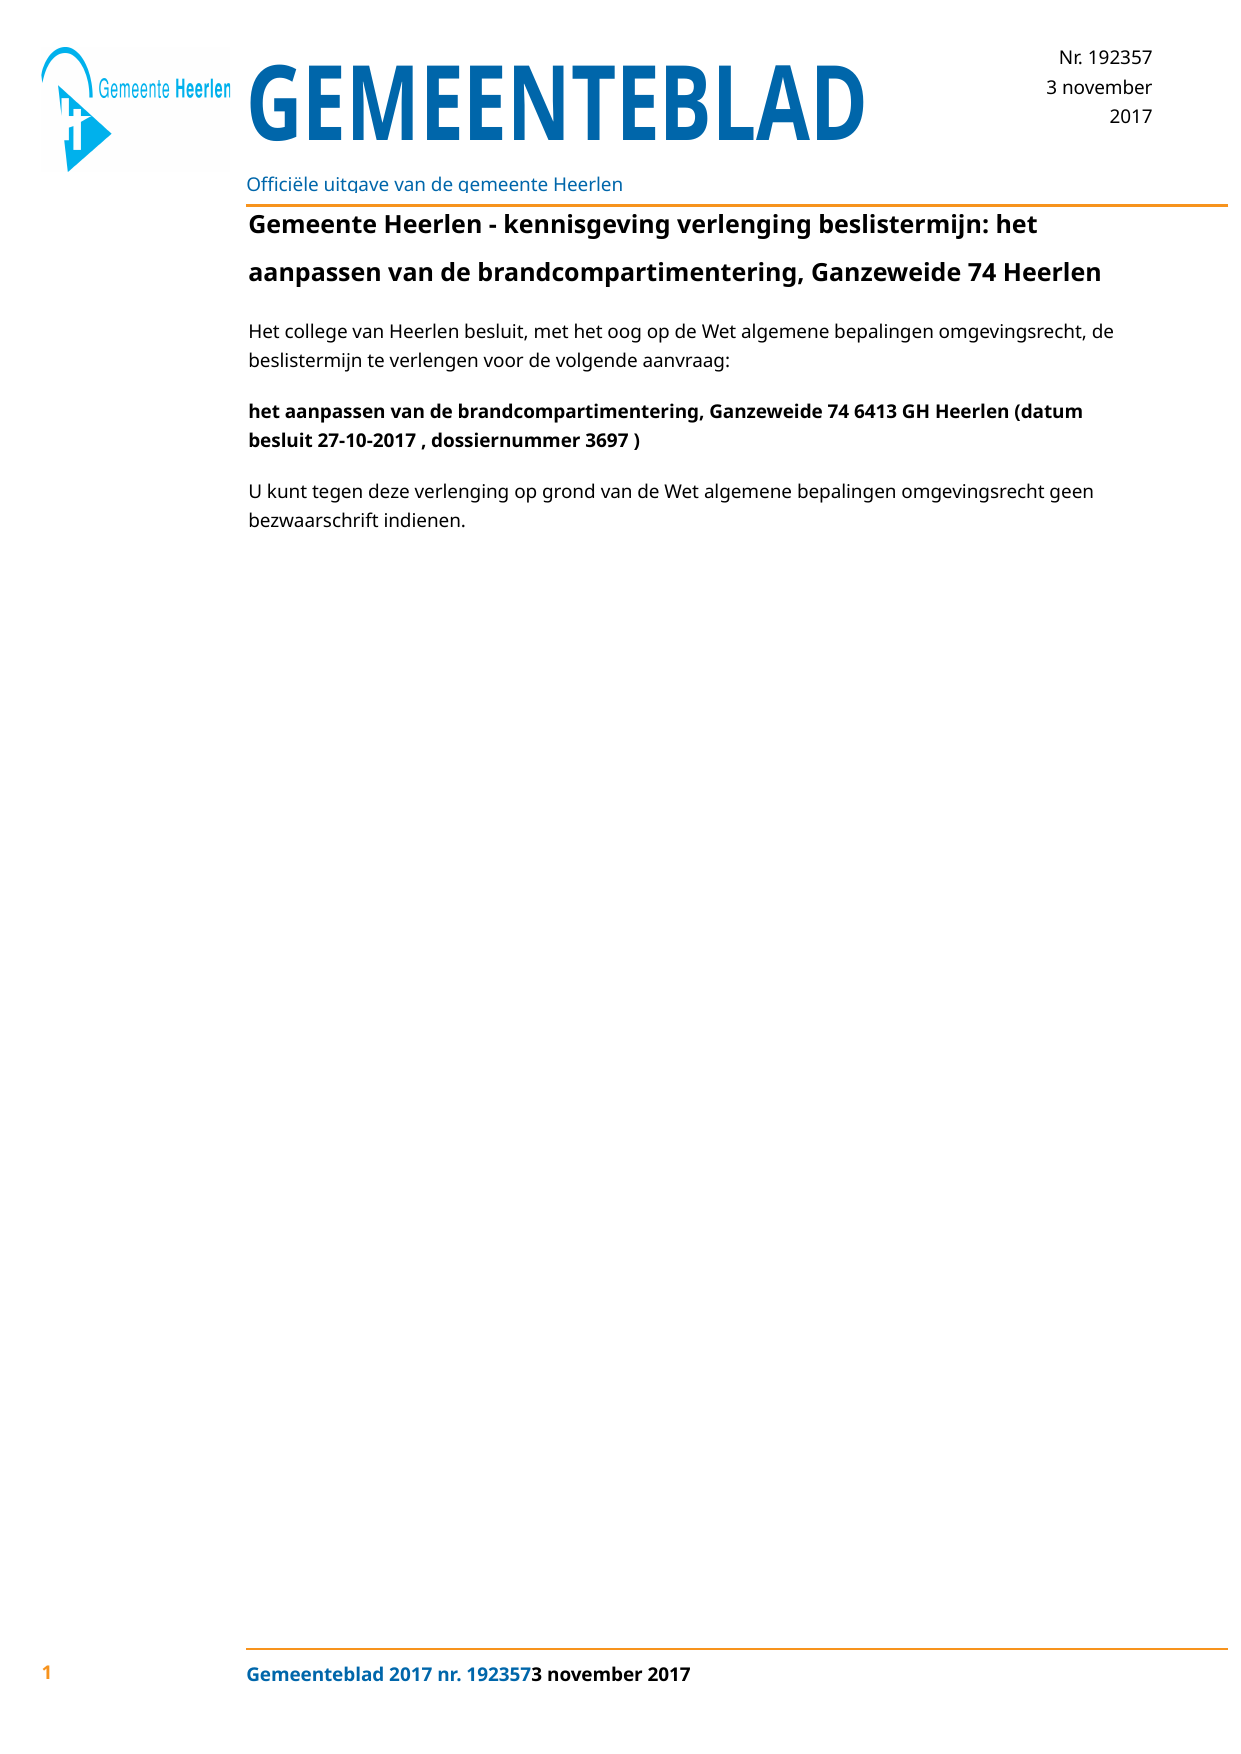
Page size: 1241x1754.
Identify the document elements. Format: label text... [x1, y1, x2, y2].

text het aanpassen van de brandcompartimentering, Ganzeweide 74 6413 GH Heerlen (datum besluit 27-10-2017 , dossiernummer 3697 ) [248, 398, 1152, 453]
text U kunt tegen deze verlenging op grond van de Wet algemene bepalingen omgevingsrecht geen bezwaarschrift indienen. [248, 478, 1152, 533]
picture [41, 47, 58, 70]
text Het college van Heerlen besluit, met het oog op de Wet algemene bepalingen omgevingsrecht, de beslistermijn te verlengen voor de volgende aanvraag: [248, 318, 1152, 373]
picture [41, 47, 231, 172]
text Gemeente Heerlen - kennisgeving verlenging beslistermijn: het aanpassen van de brandcompartimentering, Ganzeweide 74 Heerlen [248, 207, 1152, 288]
